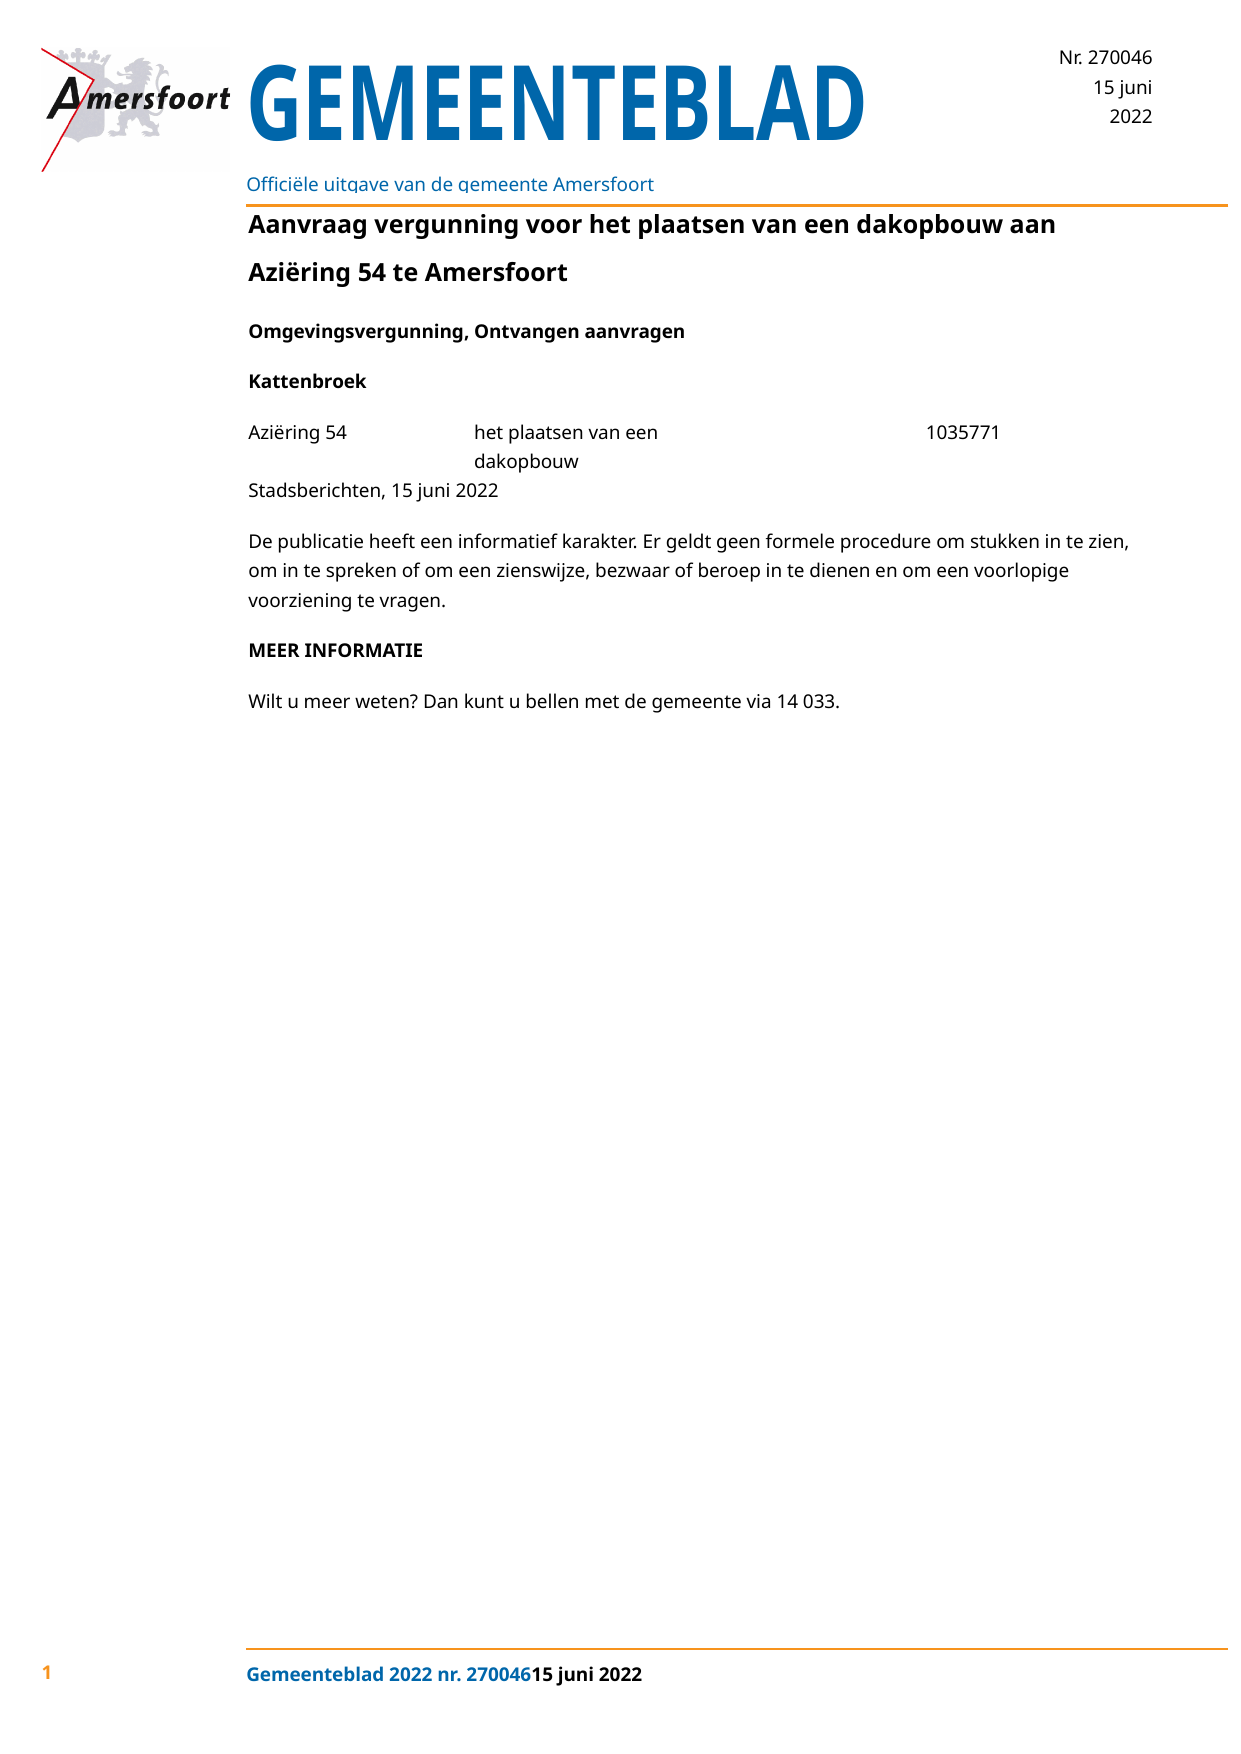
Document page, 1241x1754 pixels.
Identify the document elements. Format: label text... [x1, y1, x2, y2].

text Stadsberichten, 15 juni 2022 [248, 477, 1152, 503]
table_header 1035771 [926, 419, 1152, 474]
text Aanvraag vergunning voor het plaatsen van een dakopbouw aan Aziëring 54 te Amersfoort [248, 207, 1152, 288]
table_header het plaatsen van een dakopbouw [474, 419, 700, 474]
text Kattenbroek [248, 368, 1152, 394]
table_header [700, 419, 926, 474]
text Wilt u meer weten? Dan kunt u bellen met de gemeente via 14 033. [248, 688, 1152, 713]
text Omgevingsvergunning, Ontvangen aanvragen [248, 318, 1152, 344]
table_header Aziëring 54 [248, 419, 474, 474]
text MEER INFORMATIE [248, 637, 1152, 663]
picture [41, 47, 231, 172]
text De publicatie heeft een informatief karakter. Er geldt geen formele procedure om stukken in te zien, om in te spreken of om een zienswijze, bezwaar of beroep in te dienen en om een voorlopige voorziening te vragen. [248, 528, 1152, 613]
